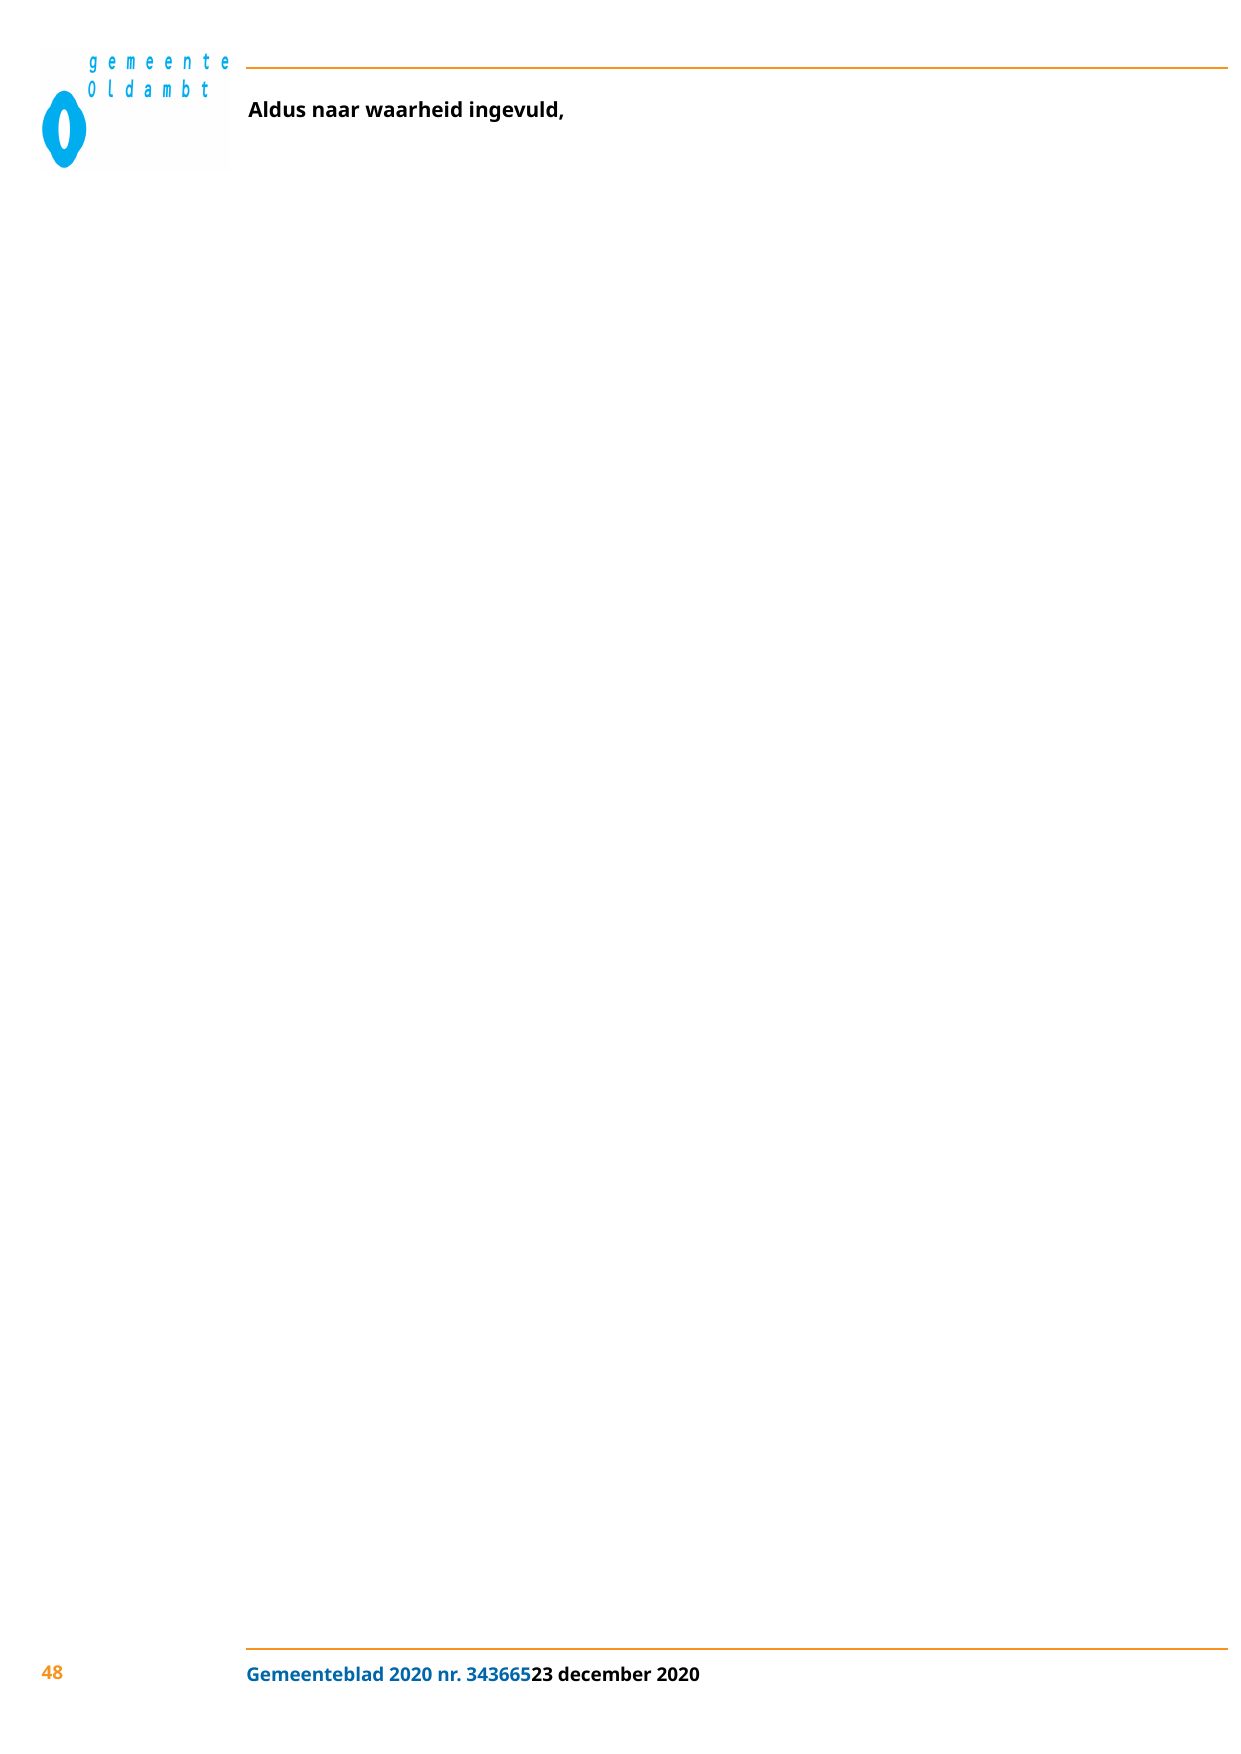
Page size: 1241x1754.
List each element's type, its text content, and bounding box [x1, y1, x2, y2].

picture [41, 47, 231, 172]
text Aldus naar waarheid ingevuld, [248, 95, 1152, 123]
